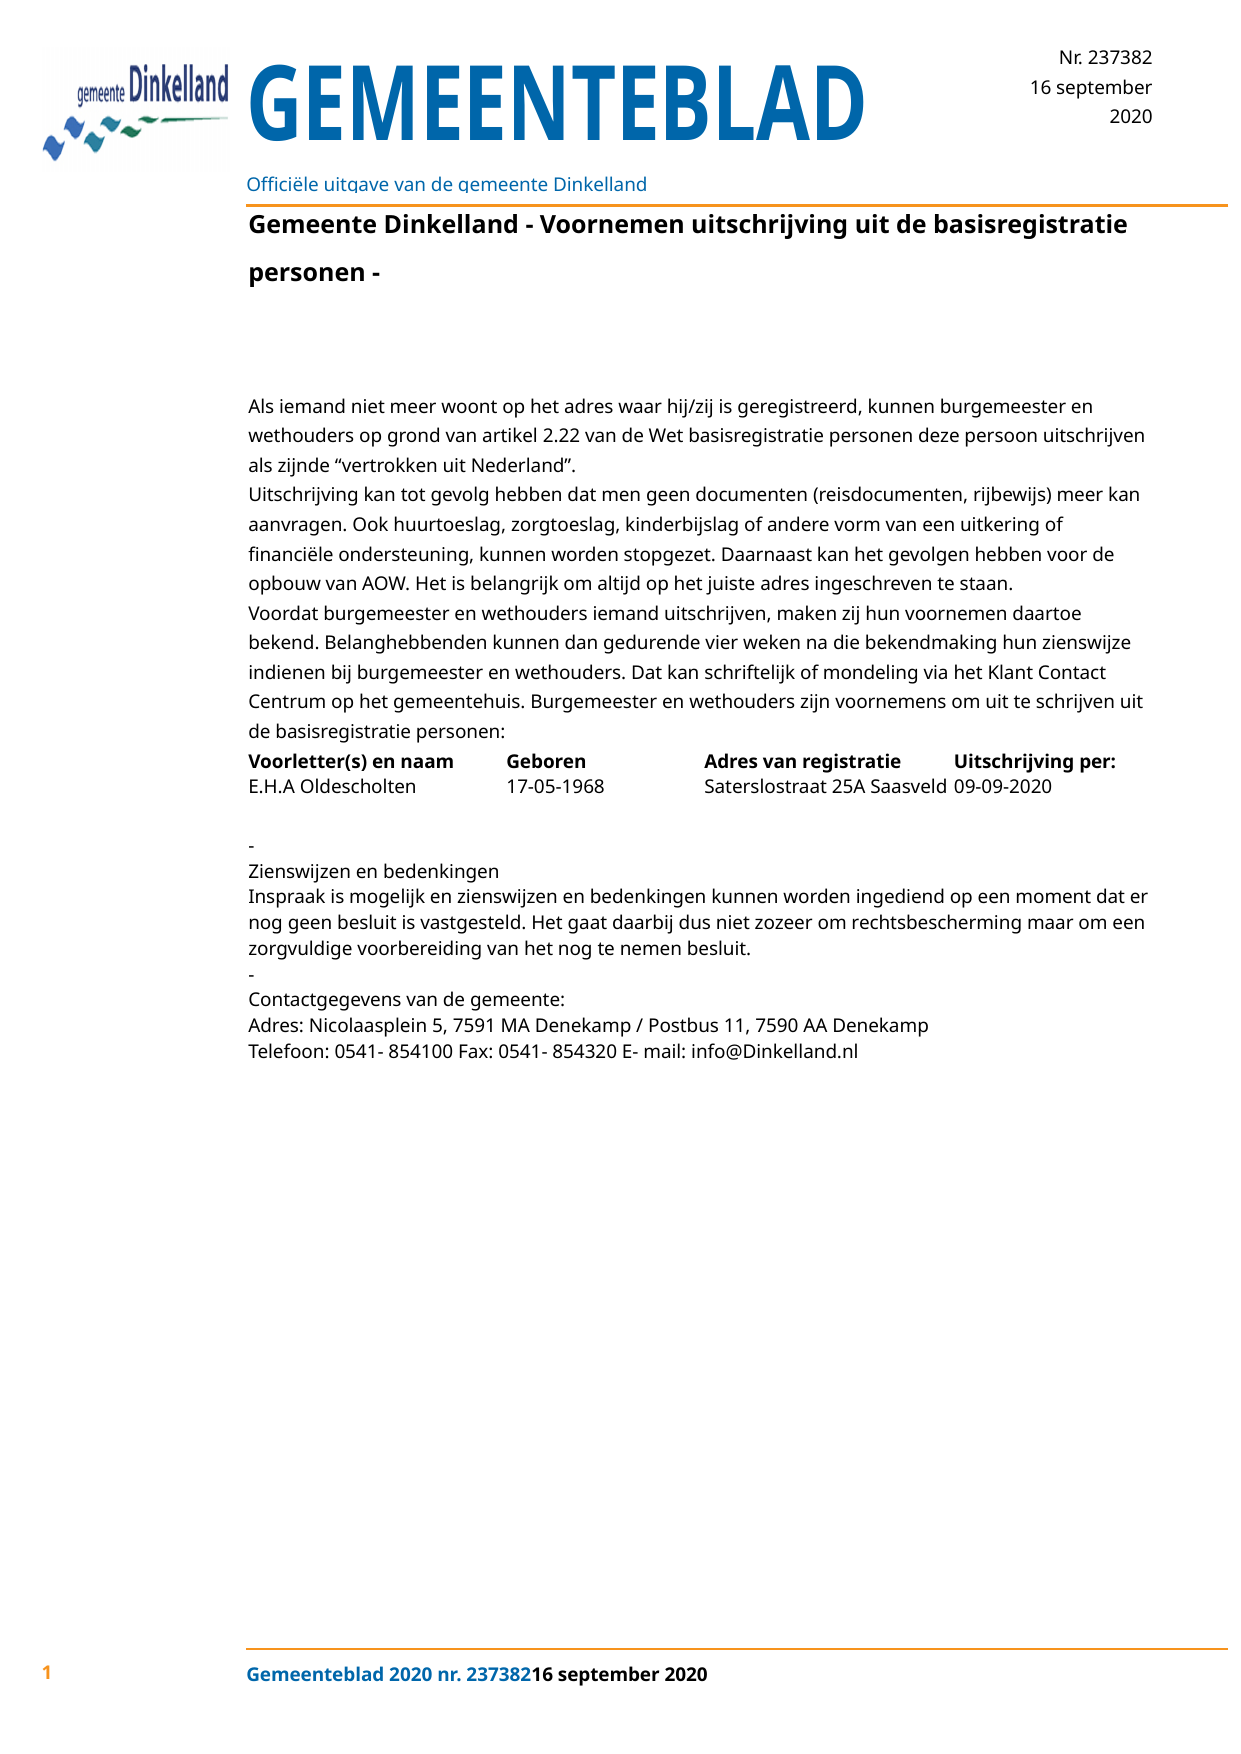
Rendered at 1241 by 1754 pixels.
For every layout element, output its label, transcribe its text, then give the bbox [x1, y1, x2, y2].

table_header Uitschrijving per: [954, 748, 1152, 774]
text - [248, 832, 1152, 858]
table_cell 09-09-2020 [954, 774, 1152, 799]
table_header Adres van registratie [704, 748, 954, 774]
table_header Voorletter(s) en naam [248, 748, 506, 774]
text Telefoon: 0541- 854100 Fax: 0541- 854320 E- mail: info@Dinkelland.nl [248, 1038, 1152, 1064]
table_cell Saterslostraat 25A Saasveld [704, 774, 954, 799]
text Contactgegevens van de gemeente: [248, 987, 1152, 1012]
text Voordat burgemeester en wethouders iemand uitschrijven, maken zij hun voornemen daartoe bekend. Belanghebbenden kunnen dan gedurende vier weken na die bekendmaking hun zienswijze indienen bij burgemeester en wethouders. Dat kan schriftelijk of mondeling via het Klant Contact Centrum op het gemeentehuis. Burgemeester en wethouders zijn voornemens om uit te schrijven uit de basisregistratie personen: [248, 600, 1152, 744]
text Zienswijzen en bedenkingen [248, 858, 1152, 884]
table_cell E.H.A Oldescholten [248, 774, 506, 799]
table_cell 17-05-1968 [506, 774, 704, 799]
table_header Geboren [506, 748, 704, 774]
text - [248, 961, 1152, 987]
text Als iemand niet meer woont op het adres waar hij/zij is geregistreerd, kunnen burgemeester en wethouders op grond van artikel 2.22 van de Wet basisregistratie personen deze persoon uitschrijven als zijnde “vertrokken uit Nederland”. [248, 393, 1152, 478]
text Uitschrijving kan tot gevolg hebben dat men geen documenten (reisdocumenten, rijbewijs) meer kan aanvragen. Ook huurtoeslag, zorgtoeslag, kinderbijslag of andere vorm van een uitkering of financiële ondersteuning, kunnen worden stopgezet. Daarnaast kan het gevolgen hebben voor de opbouw van AOW. Het is belangrijk om altijd op het juiste adres ingeschreven te staan. [248, 482, 1152, 596]
text Adres: Nicolaasplein 5, 7591 MA Denekamp / Postbus 11, 7590 AA Denekamp [248, 1012, 1152, 1038]
text Gemeente Dinkelland - Voornemen uitschrijving uit de basisregistratie personen - [248, 207, 1152, 288]
text Inspraak is mogelijk en zienswijzen en bedenkingen kunnen worden ingediend op een moment dat er nog geen besluit is vastgesteld. Het gaat daarbij dus niet zozeer om rechtsbescherming maar om een zorgvuldige voorbereiding van het nog te nemen besluit. [248, 884, 1152, 961]
picture [41, 47, 231, 172]
